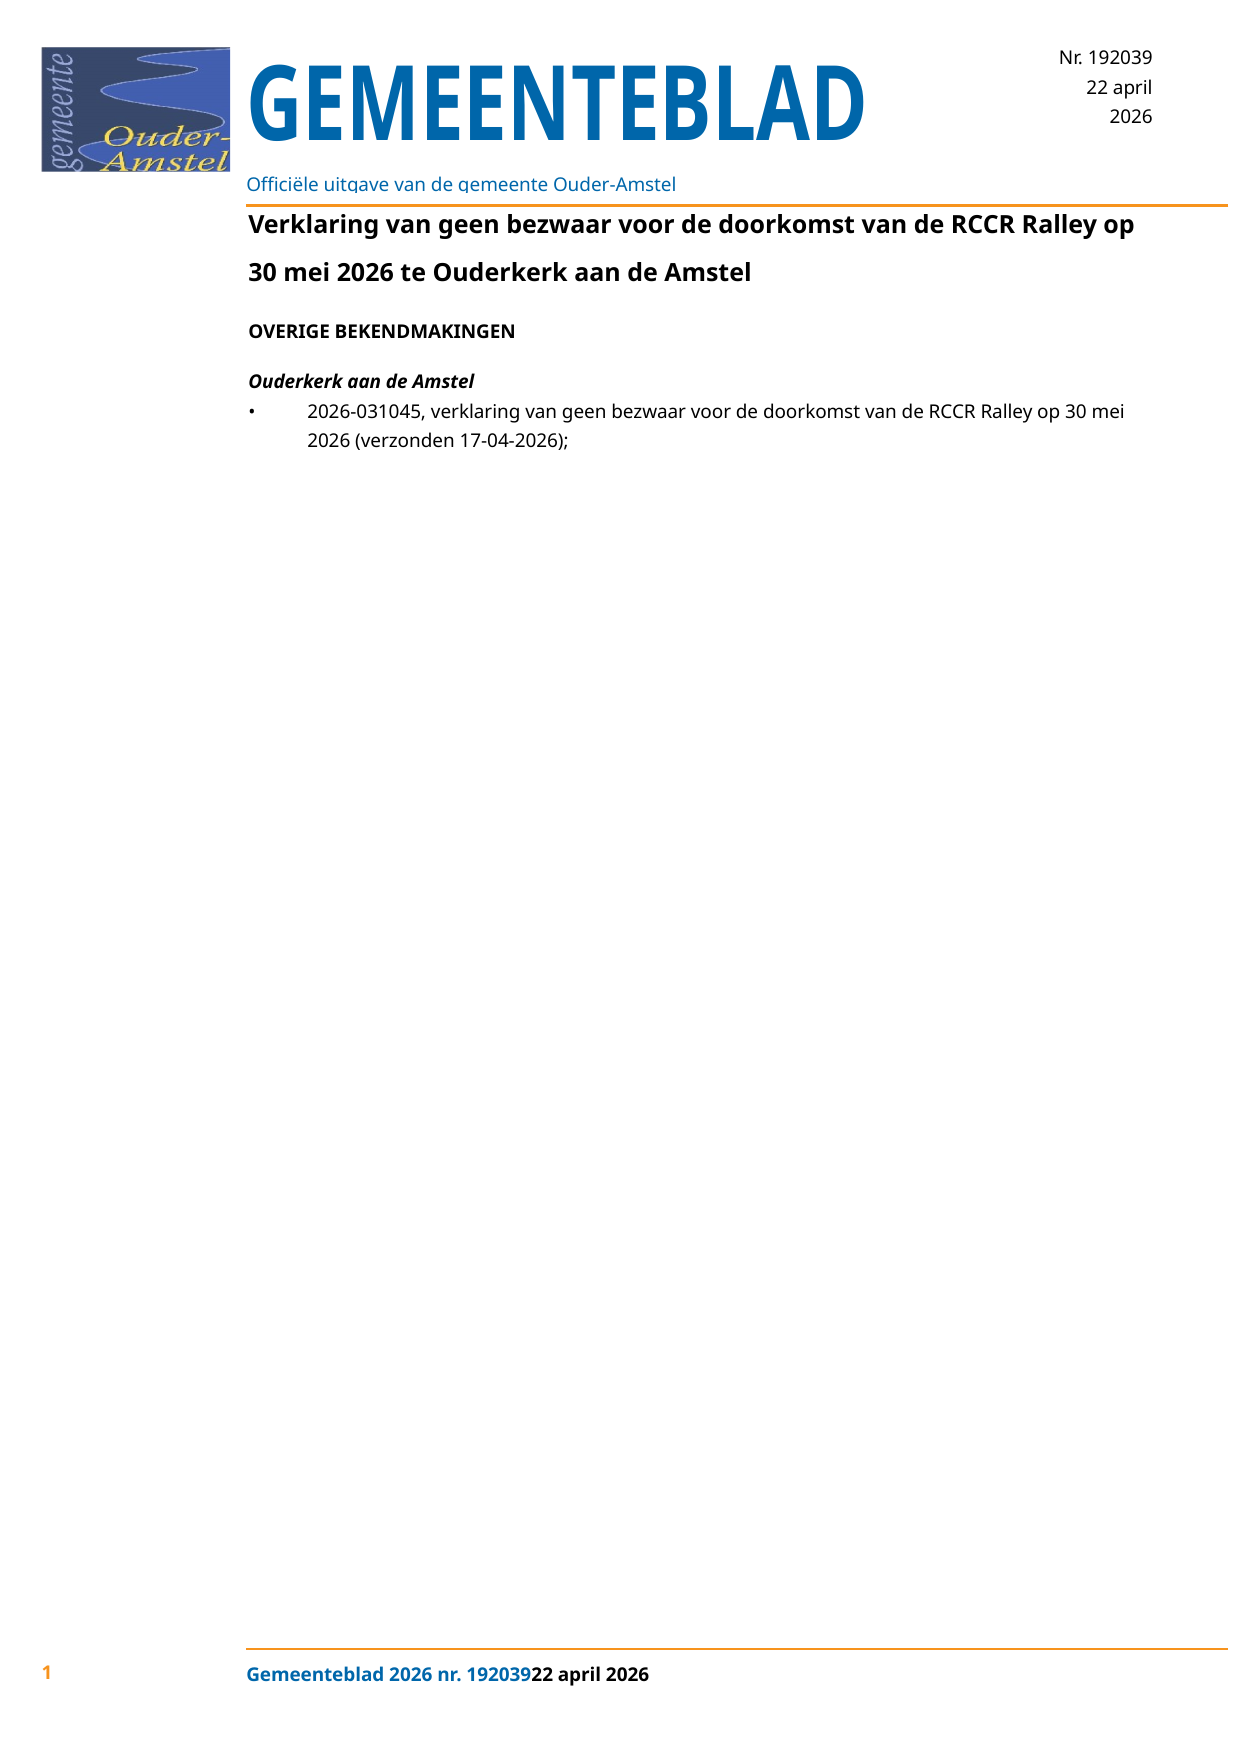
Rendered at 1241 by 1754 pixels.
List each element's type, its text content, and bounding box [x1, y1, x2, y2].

picture [41, 47, 231, 172]
text OVERIGE BEKENDMAKINGEN [248, 318, 1152, 344]
text Verklaring van geen bezwaar voor de doorkomst van de RCCR Ralley op 30 mei 2026 te Ouderkerk aan de Amstel [248, 207, 1152, 288]
list 2026-031045, verklaring van geen bezwaar voor de doorkomst van de RCCR Ralley op 30 mei 2026 (verzonden 17-04-2026); [248, 398, 1152, 453]
text Ouderkerk aan de Amstel [248, 368, 1152, 394]
